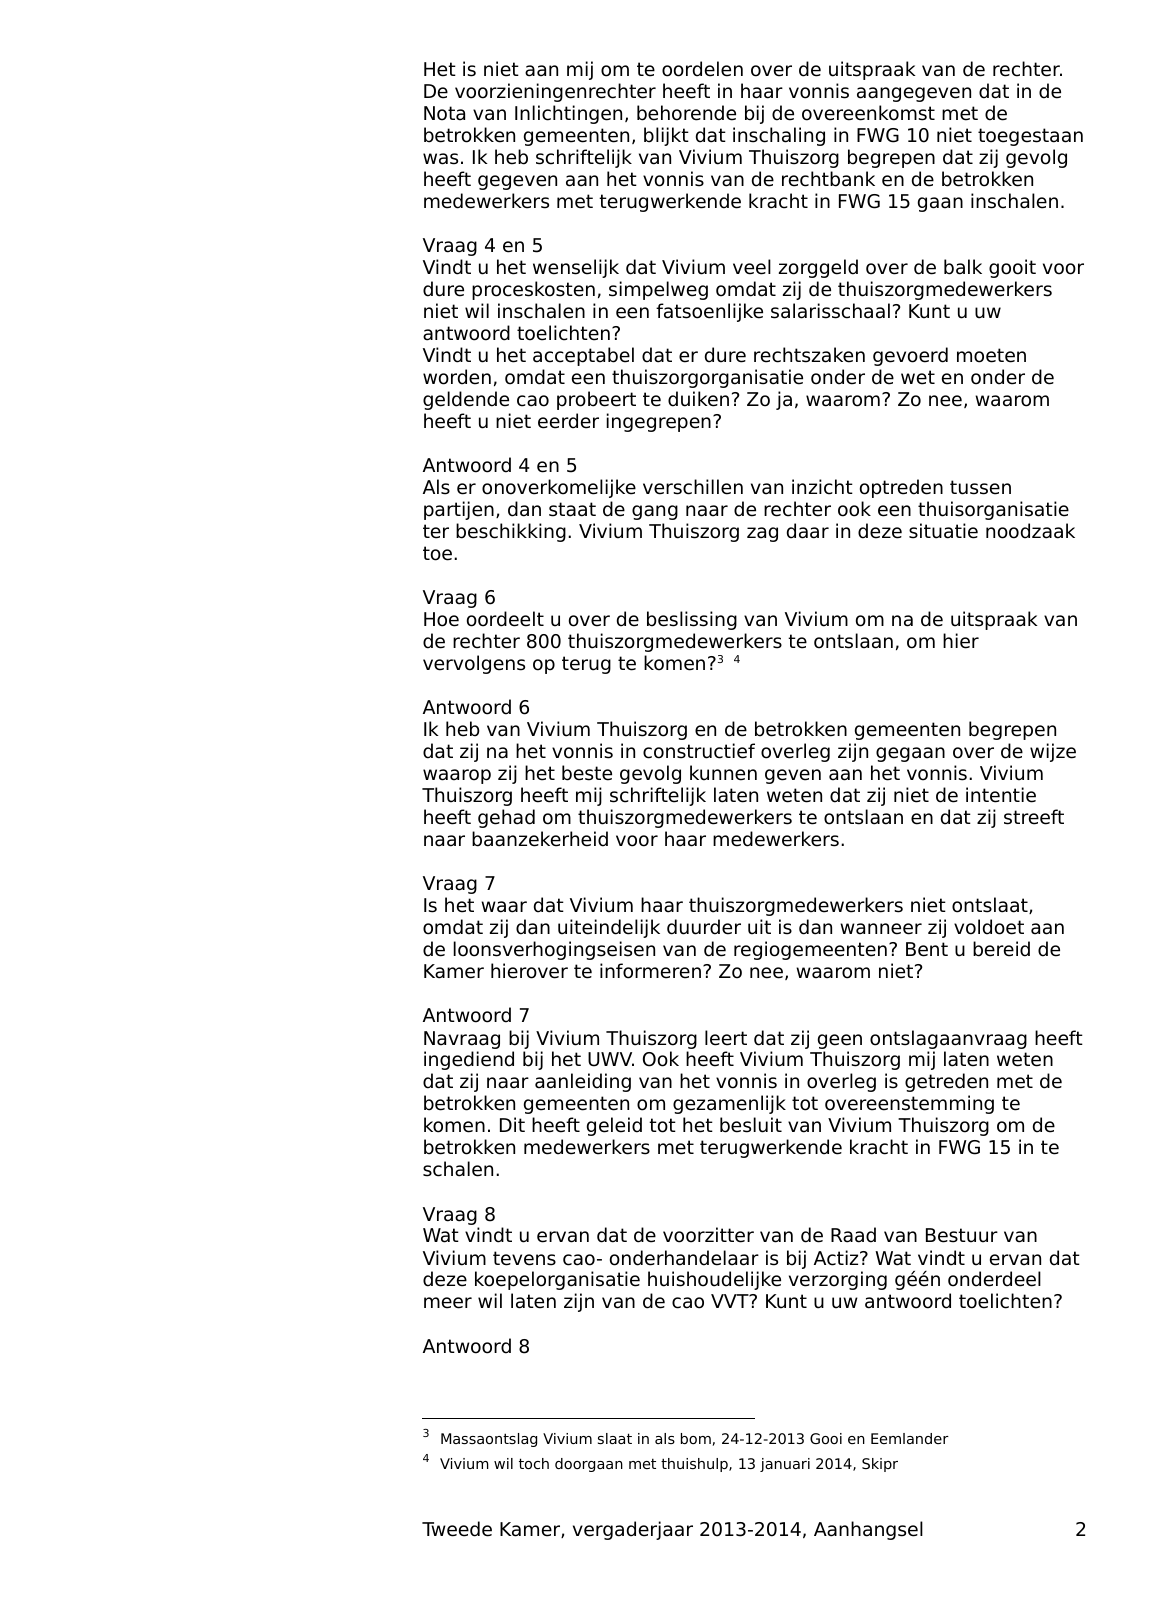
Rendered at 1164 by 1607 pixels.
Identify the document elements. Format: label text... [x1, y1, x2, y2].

text Is het waar dat Vivium haar thuiszorgmedewerkers niet ontslaat, omdat zij dan uiteindelijk duurder uit is dan wanneer zij voldoet aan de loonsverhogingseisen van de regiogemeenten? Bent u bereid de Kamer hierover te informeren? Zo nee, waarom niet? [422, 895, 1087, 983]
text Hoe oordeelt u over de beslissing van Vivium om na de uitspraak van de rechter 800 thuiszorgmedewerkers te ontslaan, om hier vervolgens op terug te komen? [422, 609, 1087, 675]
text Vivium wil toch doorgaan met thuishulp, 13 januari 2014, Skipr [422, 1452, 1087, 1474]
text Massaontslag Vivium slaat in als bom, 24-12-2013 Gooi en Eemlander [422, 1427, 1087, 1449]
text Navraag bij Vivium Thuiszorg leert dat zij geen ontslagaanvraag heeft ingediend bij het UWV. Ook heeft Vivium Thuiszorg mij laten weten dat zij naar aanleiding van het vonnis in overleg is getreden met de betrokken gemeenten om gezamenlijk tot overeenstemming te komen. Dit heeft geleid tot het besluit van Vivium Thuiszorg om de betrokken medewerkers met terugwerkende kracht in FWG 15 in te schalen. [422, 1027, 1087, 1181]
text Ik heb van Vivium Thuiszorg en de betrokken gemeenten begrepen dat zij na het vonnis in constructief overleg zijn gegaan over de wijze waarop zij het beste gevolg kunnen geven aan het vonnis. Vivium Thuiszorg heeft mij schriftelijk laten weten dat zij niet de intentie heeft gehad om thuiszorgmedewerkers te ontslaan en dat zij streeft naar baanzekerheid voor haar medewerkers. [422, 719, 1087, 851]
text Het is niet aan mij om te oordelen over de uitspraak van de rechter. De voorzieningenrechter heeft in haar vonnis aangegeven dat in de Nota van Inlichtingen, behorende bij de overeenkomst met de betrokken gemeenten, blijkt dat inschaling in FWG 10 niet toegestaan was. Ik heb schriftelijk van Vivium Thuiszorg begrepen dat zij gevolg heeft gegeven aan het vonnis van de rechtbank en de betrokken medewerkers met terugwerkende kracht in FWG 15 gaan inschalen. [422, 59, 1087, 213]
text Vraag 8 [422, 1203, 1087, 1225]
text Vraag 7 [422, 873, 1087, 895]
text Vraag 6 [422, 587, 1087, 609]
text Antwoord 8 [422, 1336, 1087, 1357]
text Antwoord 7 [422, 1005, 1087, 1027]
text Wat vindt u ervan dat de voorzitter van de Raad van Bestuur van Vivium tevens cao- onderhandelaar is bij Actiz? Wat vindt u ervan dat deze koepelorganisatie huishoudelijke verzorging géén onderdeel meer wil laten zijn van de cao VVT? Kunt u uw antwoord toelichten? [422, 1225, 1087, 1313]
text Vindt u het wenselijk dat Vivium veel zorggeld over de balk gooit voor dure proceskosten, simpelweg omdat zij de thuiszorgmedewerkers niet wil inschalen in een fatsoenlijke salarisschaal? Kunt u uw antwoord toelichten? [422, 257, 1087, 345]
text Antwoord 4 en 5 [422, 455, 1087, 477]
text Vraag 4 en 5 [422, 235, 1087, 257]
text Als er onoverkomelijke verschillen van inzicht optreden tussen partijen, dan staat de gang naar de rechter ook een thuisorganisatie ter beschikking. Vivium Thuiszorg zag daar in deze situatie noodzaak toe. [422, 477, 1087, 565]
text Antwoord 6 [422, 697, 1087, 719]
text Vindt u het acceptabel dat er dure rechtszaken gevoerd moeten worden, omdat een thuiszorgorganisatie onder de wet en onder de geldende cao probeert te duiken? Zo ja, waarom? Zo nee, waarom heeft u niet eerder ingegrepen? [422, 345, 1087, 433]
